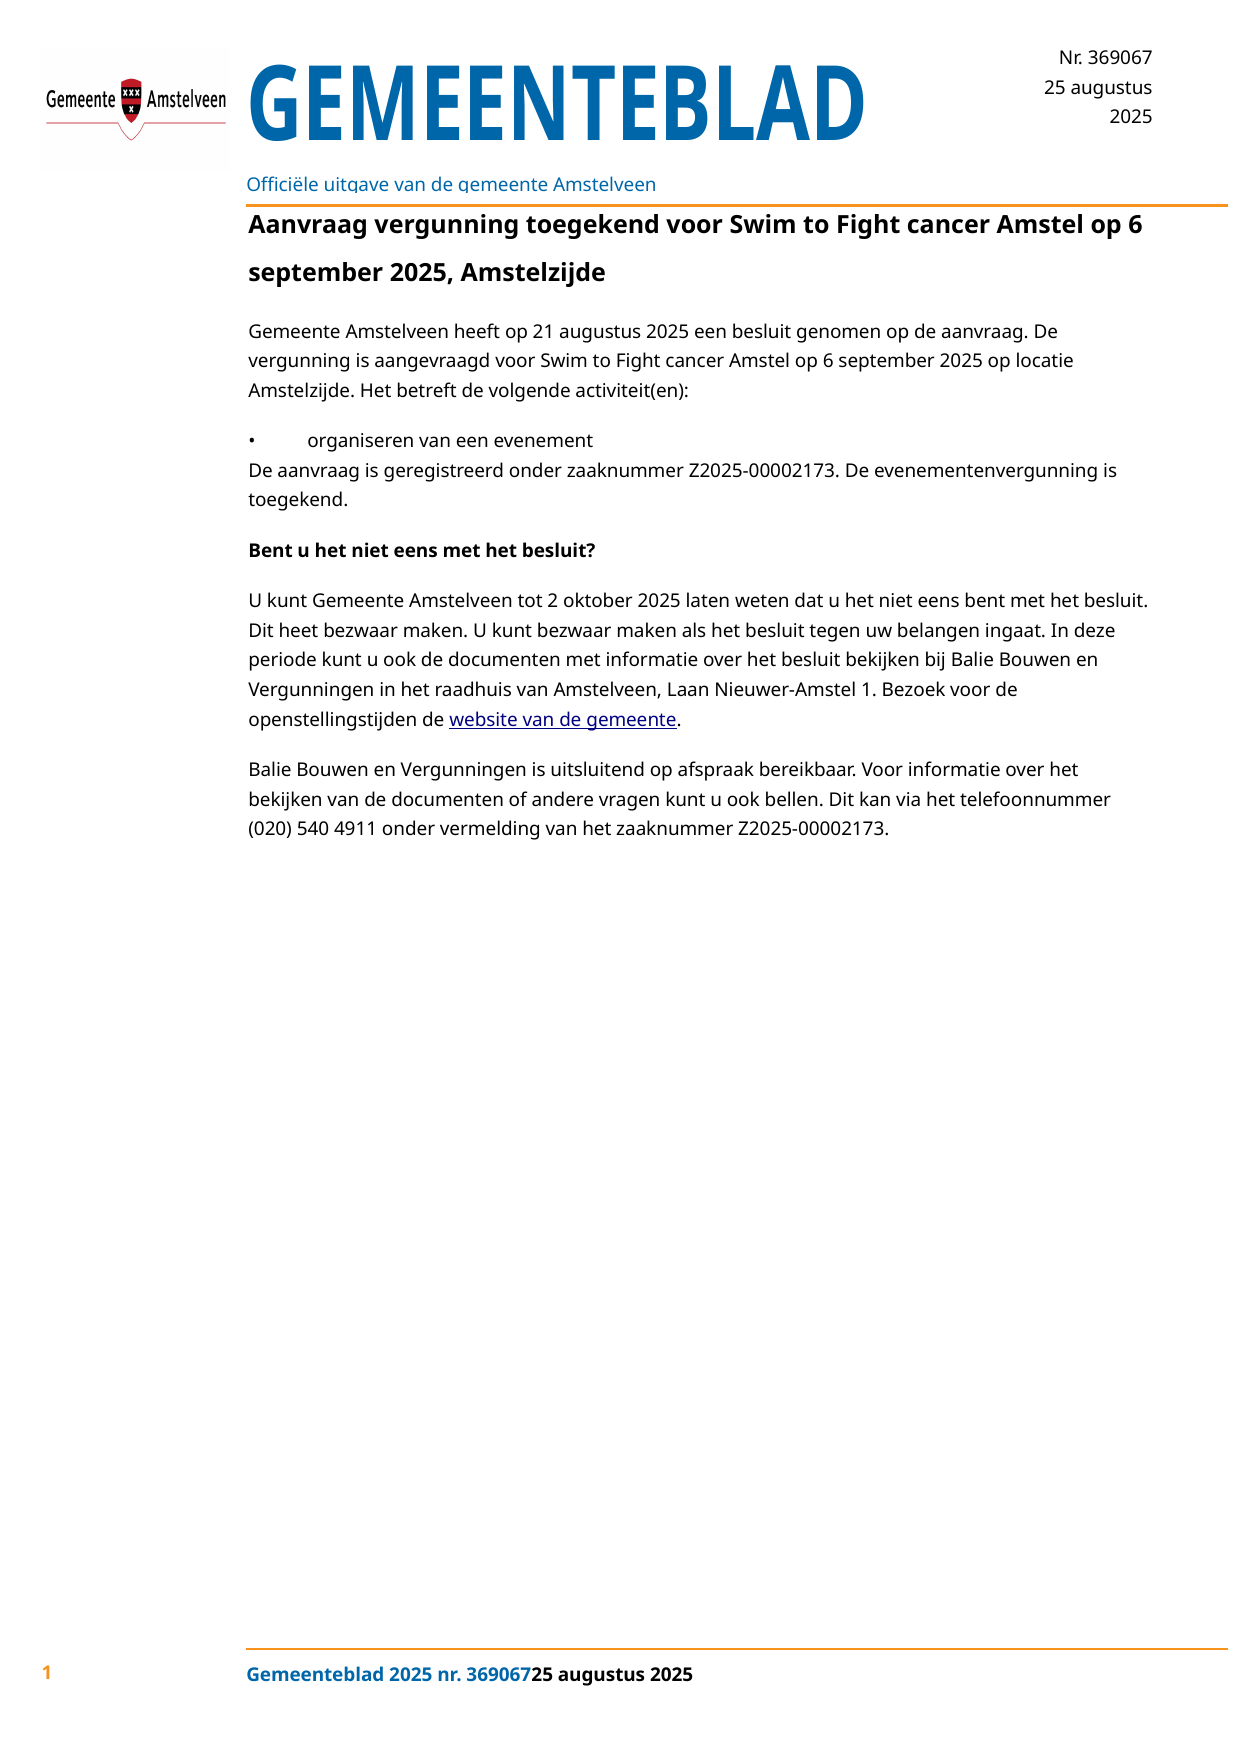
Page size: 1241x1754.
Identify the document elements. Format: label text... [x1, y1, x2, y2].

text Aanvraag vergunning toegekend voor Swim to Fight cancer Amstel op 6 september 2025, Amstelzijde [248, 207, 1152, 288]
text De aanvraag is geregistreerd onder zaaknummer Z2025-00002173. De evenementenvergunning is toegekend. [248, 457, 1152, 512]
text Bent u het niet eens met het besluit? [248, 537, 1152, 563]
list organiseren van een evenement [248, 427, 1152, 453]
text Balie Bouwen en Vergunningen is uitsluitend op afspraak bereikbaar. Voor informatie over het bekijken van de documenten of andere vragen kunt u ook bellen. Dit kan via het telefoonnummer (020) 540 4911 onder vermelding van het zaaknummer Z2025-00002173. [248, 756, 1152, 841]
picture [41, 47, 231, 172]
text U kunt Gemeente Amstelveen tot 2 oktober 2025 laten weten dat u het niet eens bent met het besluit. Dit heet bezwaar maken. U kunt bezwaar maken als het besluit tegen uw belangen ingaat. In deze periode kunt u ook de documenten met informatie over het besluit bekijken bij Balie Bouwen en Vergunningen in het raadhuis van Amstelveen, Laan Nieuwer-Amstel 1. Bezoek voor de openstellingstijden de website van de gemeente. [248, 587, 1152, 732]
text Gemeente Amstelveen heeft op 21 augustus 2025 een besluit genomen op de aanvraag. De vergunning is aangevraagd voor Swim to Fight cancer Amstel op 6 september 2025 op locatie Amstelzijde. Het betreft de volgende activiteit(en): [248, 318, 1152, 403]
